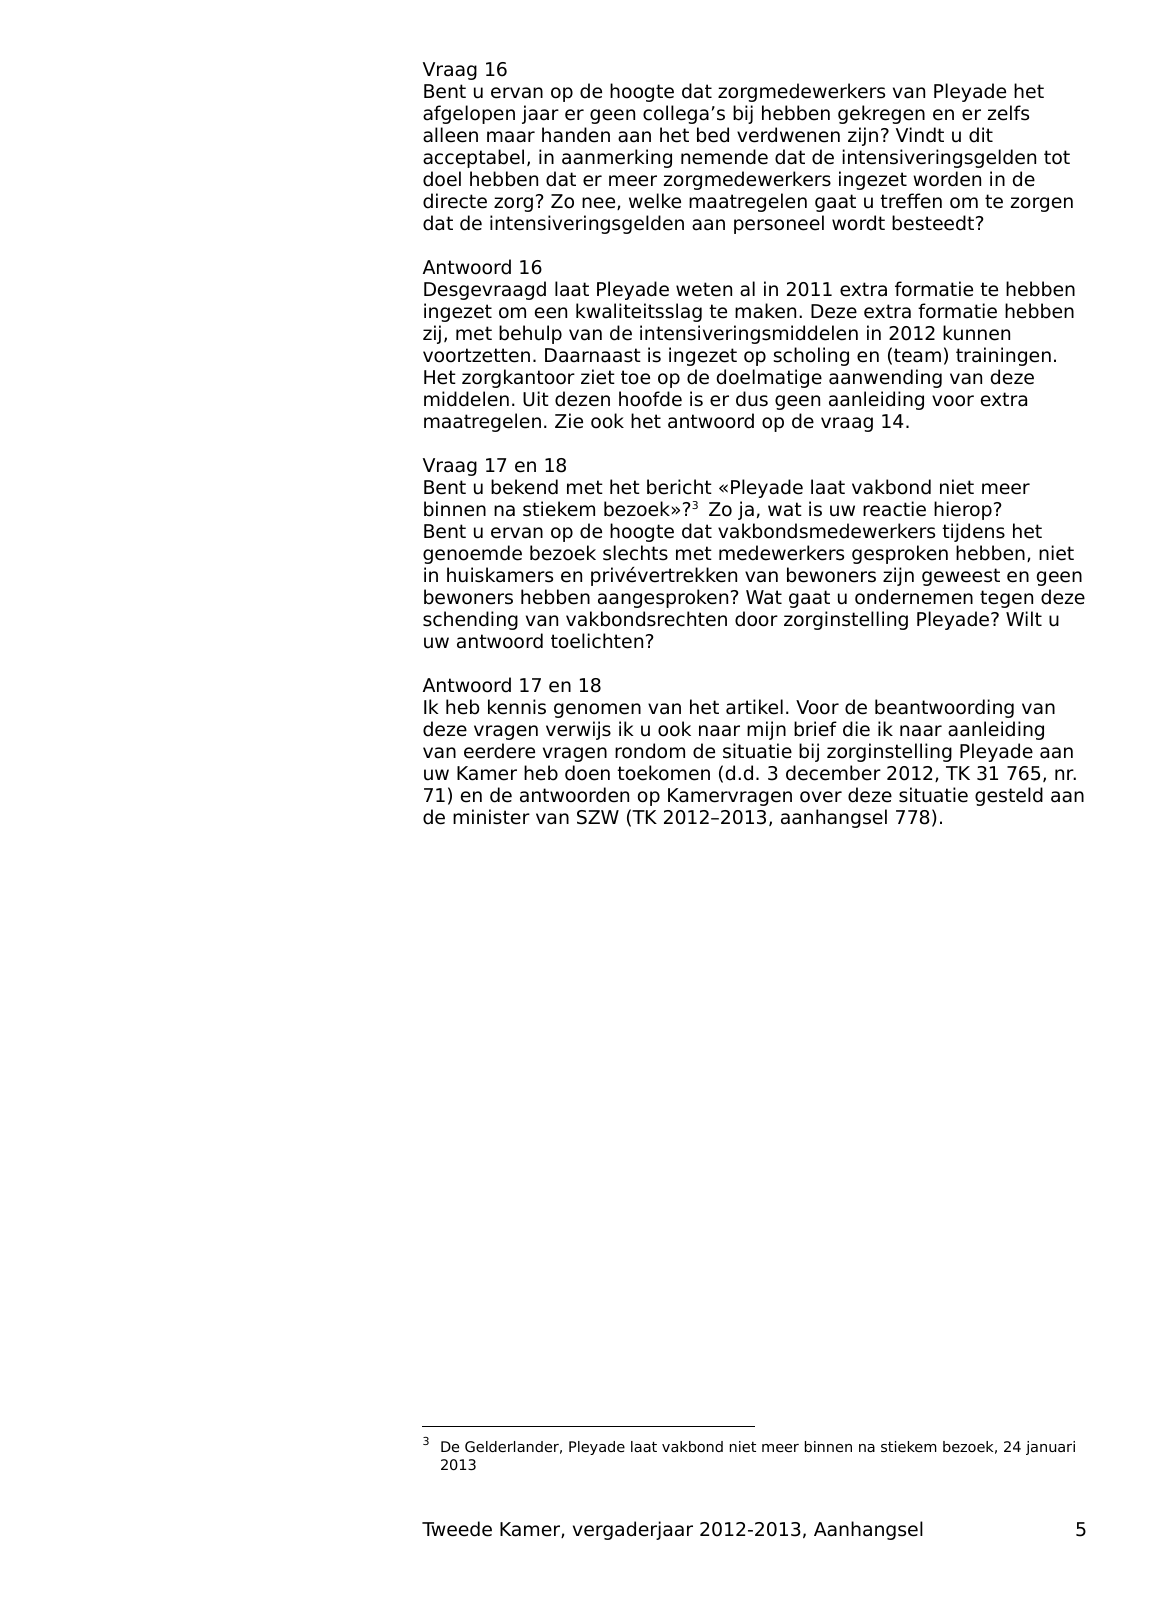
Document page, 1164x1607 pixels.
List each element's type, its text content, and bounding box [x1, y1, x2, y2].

text Ik heb kennis genomen van het artikel. Voor de beantwoording van deze vragen verwijs ik u ook naar mijn brief die ik naar aanleiding van eerdere vragen rondom de situatie bij zorginstelling Pleyade aan uw Kamer heb doen toekomen (d.d. 3 december 2012, TK 31 765, nr. 71) en de antwoorden op Kamervragen over deze situatie gesteld aan de minister van SZW (TK 2012–2013, aanhangsel 778). [422, 697, 1087, 829]
text Bent u bekend met het bericht «Pleyade laat vakbond niet meer binnen na stiekem bezoek»? Zo ja, wat is uw reactie hierop? [422, 477, 1087, 521]
text De Gelderlander, Pleyade laat vakbond niet meer binnen na stiekem bezoek, 24 januari 2013 [422, 1435, 1087, 1474]
text Antwoord 17 en 18 [422, 675, 1087, 697]
text Vraag 16 [422, 59, 1087, 81]
text Vraag 17 en 18 [422, 455, 1087, 477]
text Desgevraagd laat Pleyade weten al in 2011 extra formatie te hebben ingezet om een kwaliteitsslag te maken. Deze extra formatie hebben zij, met behulp van de intensiveringsmiddelen in 2012 kunnen voortzetten. Daarnaast is ingezet op scholing en (team) trainingen. Het zorgkantoor ziet toe op de doelmatige aanwending van deze middelen. Uit dezen hoofde is er dus geen aanleiding voor extra maatregelen. Zie ook het antwoord op de vraag 14. [422, 279, 1087, 433]
text Bent u ervan op de hoogte dat vakbondsmedewerkers tijdens het genoemde bezoek slechts met medewerkers gesproken hebben, niet in huiskamers en privévertrekken van bewoners zijn geweest en geen bewoners hebben aangesproken? Wat gaat u ondernemen tegen deze schending van vakbondsrechten door zorginstelling Pleyade? Wilt u uw antwoord toelichten? [422, 521, 1087, 653]
text Bent u ervan op de hoogte dat zorgmedewerkers van Pleyade het afgelopen jaar er geen collega’s bij hebben gekregen en er zelfs alleen maar handen aan het bed verdwenen zijn? Vindt u dit acceptabel, in aanmerking nemende dat de intensiveringsgelden tot doel hebben dat er meer zorgmedewerkers ingezet worden in de directe zorg? Zo nee, welke maatregelen gaat u treffen om te zorgen dat de intensiveringsgelden aan personeel wordt besteedt? [422, 81, 1087, 235]
text Antwoord 16 [422, 257, 1087, 279]
